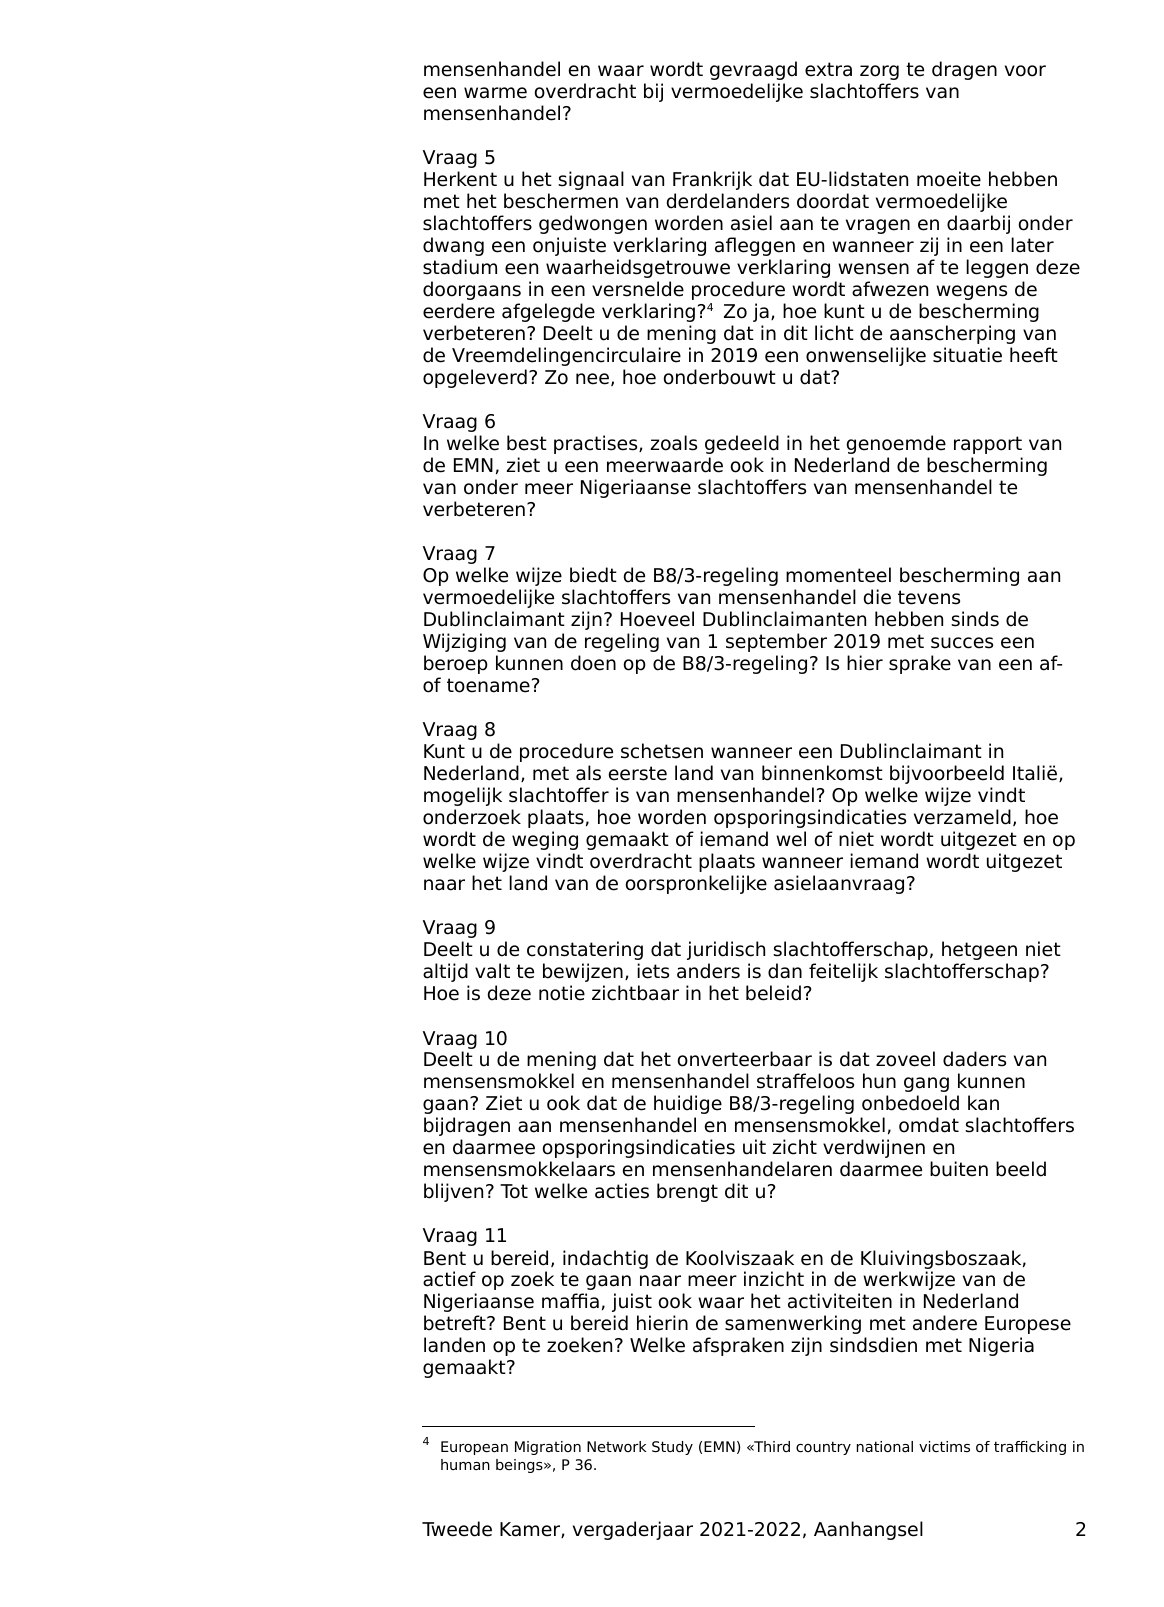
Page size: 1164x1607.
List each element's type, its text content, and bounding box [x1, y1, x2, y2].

text Vraag 7 [422, 543, 1087, 565]
text Vraag 9 [422, 917, 1087, 939]
text mensenhandel en waar wordt gevraagd extra zorg te dragen voor een warme overdracht bij vermoedelijke slachtoffers van mensenhandel? [422, 59, 1087, 125]
text Kunt u de procedure schetsen wanneer een Dublinclaimant in Nederland, met als eerste land van binnenkomst bijvoorbeeld Italië, mogelijk slachtoffer is van mensenhandel? Op welke wijze vindt onderzoek plaats, hoe worden opsporingsindicaties verzameld, hoe wordt de weging gemaakt of iemand wel of niet wordt uitgezet en op welke wijze vindt overdracht plaats wanneer iemand wordt uitgezet naar het land van de oorspronkelijke asielaanvraag? [422, 741, 1087, 895]
text Bent u bereid, indachtig de Koolviszaak en de Kluivingsboszaak, actief op zoek te gaan naar meer inzicht in de werkwijze van de Nigeriaanse maffia, juist ook waar het activiteiten in Nederland betreft? Bent u bereid hierin de samenwerking met andere Europese landen op te zoeken? Welke afspraken zijn sindsdien met Nigeria gemaakt? [422, 1247, 1087, 1379]
text Vraag 10 [422, 1027, 1087, 1049]
text Vraag 6 [422, 411, 1087, 433]
text Vraag 8 [422, 719, 1087, 741]
text Vraag 11 [422, 1225, 1087, 1247]
text In welke best practises, zoals gedeeld in het genoemde rapport van de EMN, ziet u een meerwaarde ook in Nederland de bescherming van onder meer Nigeriaanse slachtoffers van mensenhandel te verbeteren? [422, 433, 1087, 521]
text Deelt u de mening dat het onverteerbaar is dat zoveel daders van mensensmokkel en mensenhandel straffeloos hun gang kunnen gaan? Ziet u ook dat de huidige B8/3-regeling onbedoeld kan bijdragen aan mensenhandel en mensensmokkel, omdat slachtoffers en daarmee opsporingsindicaties uit zicht verdwijnen en mensensmokkelaars en mensenhandelaren daarmee buiten beeld blijven? Tot welke acties brengt dit u? [422, 1049, 1087, 1203]
text Vraag 5 [422, 147, 1087, 169]
text European Migration Network Study (EMN) «Third country national victims of trafficking in human beings», P 36. [422, 1435, 1087, 1474]
text Deelt u de constatering dat juridisch slachtofferschap, hetgeen niet altijd valt te bewijzen, iets anders is dan feitelijk slachtofferschap? Hoe is deze notie zichtbaar in het beleid? [422, 939, 1087, 1005]
text Herkent u het signaal van Frankrijk dat EU-lidstaten moeite hebben met het beschermen van derdelanders doordat vermoedelijke slachtoffers gedwongen worden asiel aan te vragen en daarbij onder dwang een onjuiste verklaring afleggen en wanneer zij in een later stadium een waarheidsgetrouwe verklaring wensen af te leggen deze doorgaans in een versnelde procedure wordt afwezen wegens de eerdere afgelegde verklaring? Zo ja, hoe kunt u de bescherming verbeteren? Deelt u de mening dat in dit licht de aanscherping van de Vreemdelingencirculaire in 2019 een onwenselijke situatie heeft opgeleverd? Zo nee, hoe onderbouwt u dat? [422, 169, 1087, 389]
text Op welke wijze biedt de B8/3-regeling momenteel bescherming aan vermoedelijke slachtoffers van mensenhandel die tevens Dublinclaimant zijn? Hoeveel Dublinclaimanten hebben sinds de Wijziging van de regeling van 1 september 2019 met succes een beroep kunnen doen op de B8/3-regeling? Is hier sprake van een af- of toename? [422, 565, 1087, 697]
